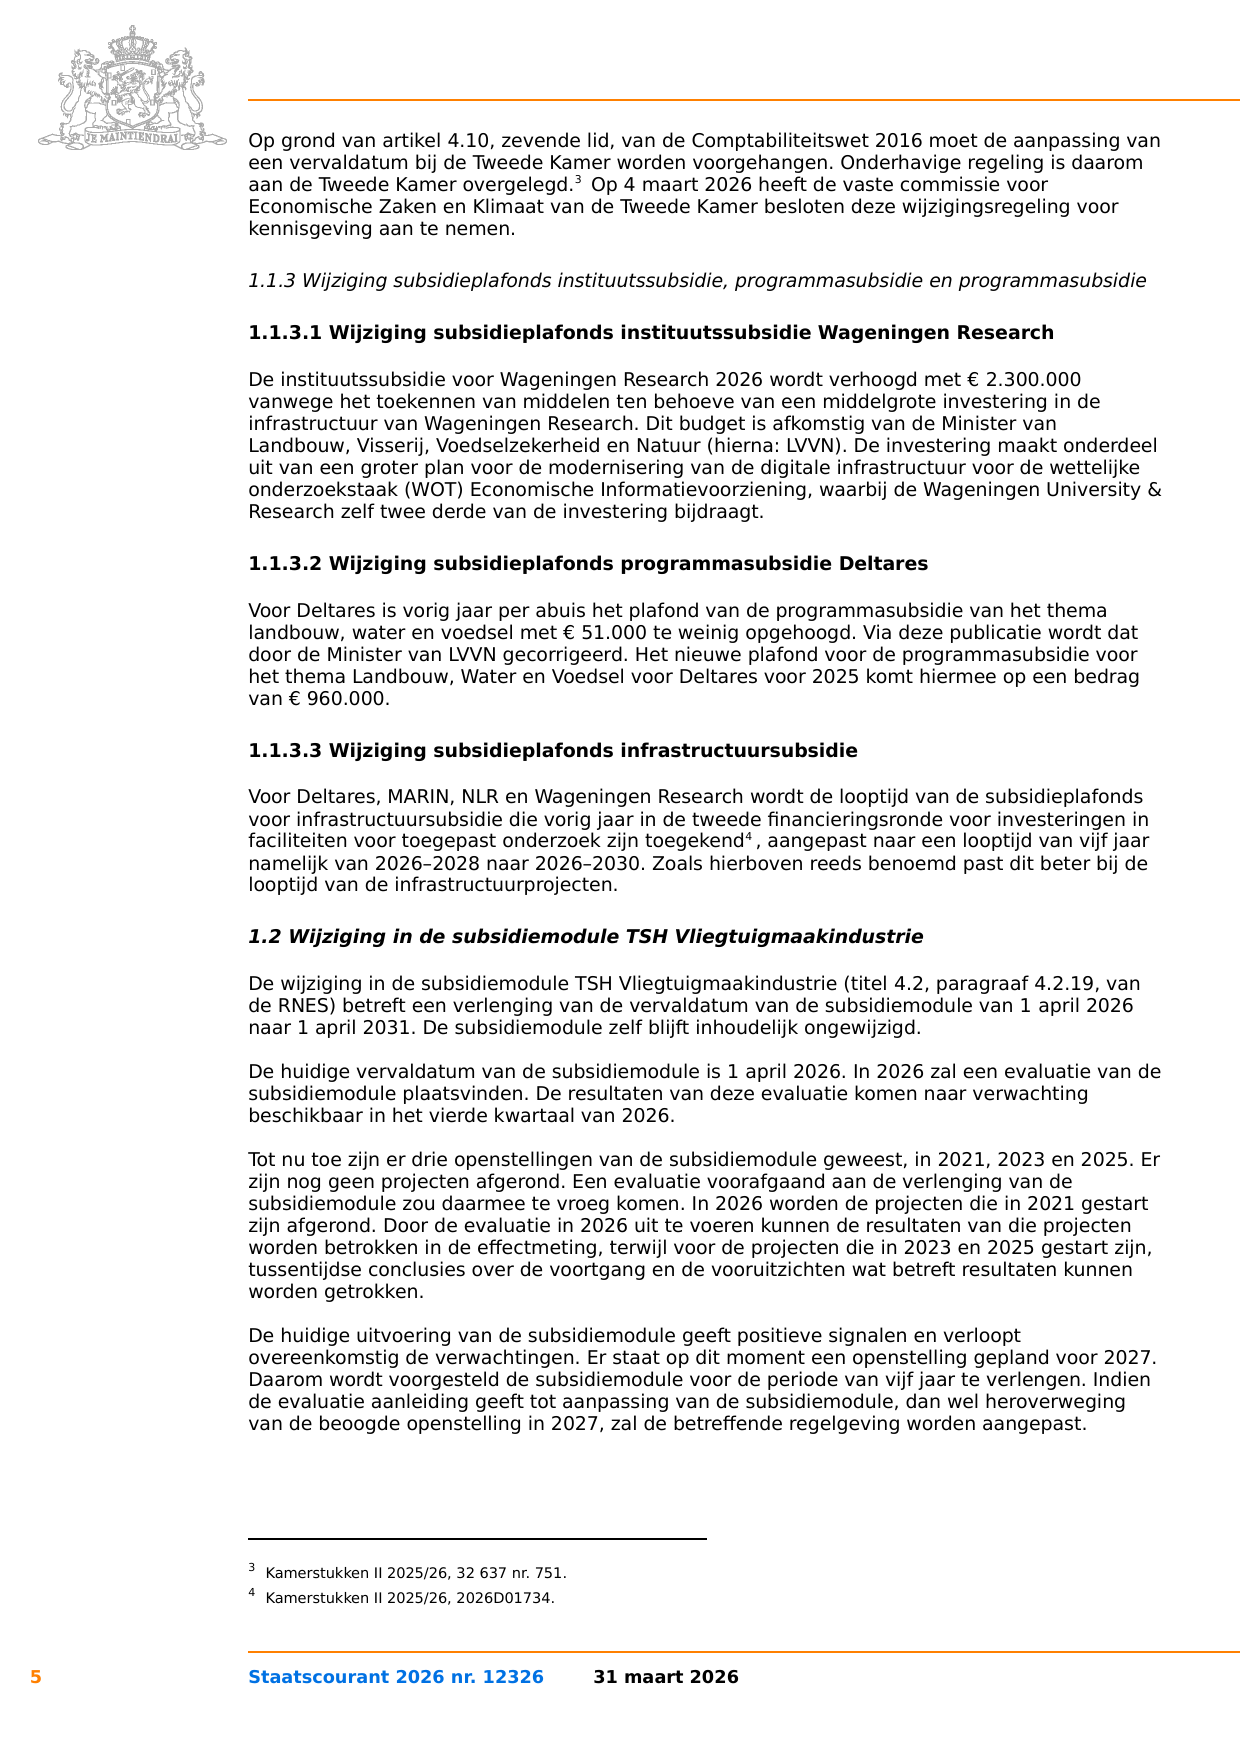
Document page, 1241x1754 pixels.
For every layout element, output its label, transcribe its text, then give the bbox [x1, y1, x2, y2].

subtitle 1.2 Wijziging in de subsidiemodule TSH Vliegtuigmaakindustrie [248, 926, 1163, 948]
text De huidige uitvoering van de subsidiemodule geeft positieve signalen en verloopt overeenkomstig de verwachtingen. Er staat op dit moment een openstelling gepland voor 2027. Daarom wordt voorgesteld de subsidiemodule voor de periode van vijf jaar te verlengen. Indien de evaluatie aanleiding geeft tot aanpassing van de subsidiemodule, dan wel heroverweging van de beoogde openstelling in 2027, zal de betreffende regelgeving worden aangepast. [248, 1325, 1163, 1434]
text Voor Deltares is vorig jaar per abuis het plafond van de programmasubsidie van het thema landbouw, water en voedsel met € 51.000 te weinig opgehoogd. Via deze publicatie wordt dat door de Minister van LVVN gecorrigeerd. Het nieuwe plafond voor de programmasubsidie voor het thema Landbouw, Water en Voedsel voor Deltares voor 2025 komt hiermee op een bedrag van € 960.000. [248, 599, 1163, 709]
text De instituutssubsidie voor Wageningen Research 2026 wordt verhoogd met € 2.300.000 vanwege het toekennen van middelen ten behoeve van een middelgrote investering in de infrastructuur van Wageningen Research. Dit budget is afkomstig van de Minister van Landbouw, Visserij, Voedselzekerheid en Natuur (hierna: LVVN). De investering maakt onderdeel uit van een groter plan voor de modernisering van de digitale infrastructuur voor de wettelijke onderzoekstaak (WOT) Economische Informatievoorziening, waarbij de Wageningen University & Research zelf twee derde van de investering bijdraagt. [248, 369, 1163, 523]
text Kamerstukken II 2025/26, 32 637 nr. 751. [248, 1561, 1163, 1583]
subtitle 1.1.3 Wijziging subsidieplafonds instituutssubsidie, programmasubsidie en programmasubsidie [248, 270, 1163, 292]
text Voor Deltares, MARIN, NLR en Wageningen Research wordt de looptijd van de subsidieplafonds voor infrastructuursubsidie die vorig jaar in de tweede financieringsronde voor investeringen in faciliteiten voor toegepast onderzoek zijn toegekend, aangepast naar een looptijd van vijf jaar namelijk van 2026–2028 naar 2026–2030. Zoals hierboven reeds benoemd past dit beter bij de looptijd van de infrastructuurprojecten. [248, 786, 1163, 896]
picture [38, 25, 227, 150]
subtitle 1.1.3.2 Wijziging subsidieplafonds programmasubsidie Deltares [248, 553, 1163, 574]
subtitle 1.1.3.3 Wijziging subsidieplafonds infrastructuursubsidie [248, 739, 1163, 761]
text De huidige vervaldatum van de subsidiemodule is 1 april 2026. In 2026 zal een evaluatie van de subsidiemodule plaatsvinden. De resultaten van deze evaluatie komen naar verwachting beschikbaar in het vierde kwartaal van 2026. [248, 1061, 1163, 1127]
text Kamerstukken II 2025/26, 2026D01734. [248, 1586, 1163, 1608]
subtitle 1.1.3.1 Wijziging subsidieplafonds instituutssubsidie Wageningen Research [248, 322, 1163, 344]
text Op grond van artikel 4.10, zevende lid, van de Comptabiliteitswet 2016 moet de aanpassing van een vervaldatum bij de Tweede Kamer worden voorgehangen. Onderhavige regeling is daarom aan de Tweede Kamer overgelegd. Op 4 maart 2026 heeft de vaste commissie voor Economische Zaken en Klimaat van de Tweede Kamer besloten deze wijzigingsregeling voor kennisgeving aan te nemen. [248, 130, 1163, 240]
text Tot nu toe zijn er drie openstellingen van de subsidiemodule geweest, in 2021, 2023 en 2025. Er zijn nog geen projecten afgerond. Een evaluatie voorafgaand aan de verlenging van de subsidiemodule zou daarmee te vroeg komen. In 2026 worden de projecten die in 2021 gestart zijn afgerond. Door de evaluatie in 2026 uit te voeren kunnen de resultaten van die projecten worden betrokken in de effectmeting, terwijl voor de projecten die in 2023 en 2025 gestart zijn, tussentijdse conclusies over de voortgang en de vooruitzichten wat betreft resultaten kunnen worden getrokken. [248, 1149, 1163, 1303]
text De wijziging in de subsidiemodule TSH Vliegtuigmaakindustrie (titel 4.2, paragraaf 4.2.19, van de RNES) betreft een verlenging van de vervaldatum van de subsidiemodule van 1 april 2026 naar 1 april 2031. De subsidiemodule zelf blijft inhoudelijk ongewijzigd. [248, 973, 1163, 1039]
